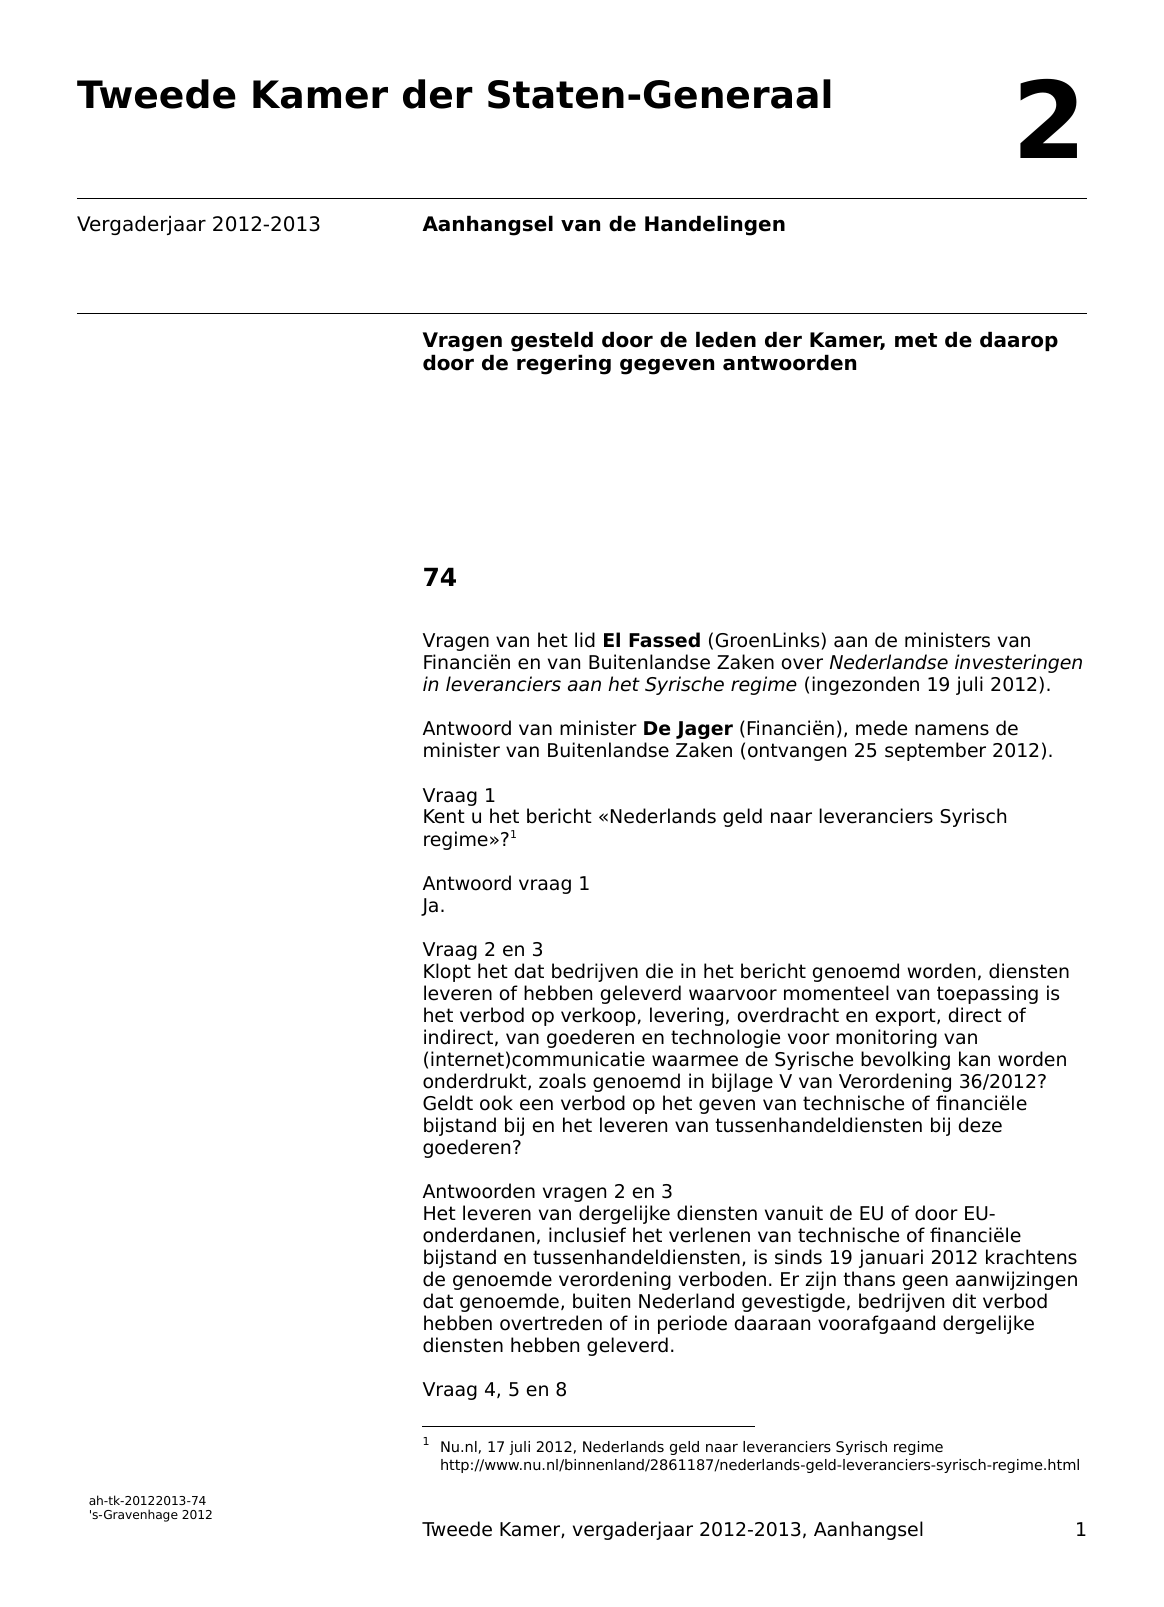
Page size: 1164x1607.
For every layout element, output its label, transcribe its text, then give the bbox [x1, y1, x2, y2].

text Kent u het bericht «Nederlands geld naar leveranciers Syrisch regime»? [422, 806, 1087, 850]
text 's-Gravenhage 2012 [88, 1508, 323, 1522]
text Vraag 2 en 3 [422, 939, 1087, 961]
table_header Tweede Kamer der Staten-Generaal [77, 59, 886, 198]
text Antwoord van minister De Jager (Financiën), mede namens de minister van Buitenlandse Zaken (ontvangen 25 september 2012). [422, 718, 1087, 762]
text Nu.nl, 17 juli 2012, Nederlands geld naar leveranciers Syrisch regime http://www.nu.nl/binnenland/2861187/nederlands-geld-leveranciers-syrisch-regime.html [422, 1435, 1087, 1474]
text Geldt ook een verbod op het geven van technische of financiële bijstand bij en het leveren van tussenhandeldiensten bij deze goederen? [422, 1093, 1087, 1158]
text Antwoord vraag 1 [422, 873, 1087, 894]
text Vraag 1 [422, 784, 1087, 806]
text Antwoorden vragen 2 en 3 [422, 1181, 1087, 1203]
table_cell Aanhangsel van de Handelingen [422, 199, 1087, 313]
table_cell Vergaderjaar 2012-2013 [77, 199, 422, 313]
table_cell Vragen gesteld door de leden der Kamer, met de daarop door de regering gegeven antwoorden [422, 314, 1087, 375]
text Klopt het dat bedrijven die in het bericht genoemd worden, diensten leveren of hebben geleverd waarvoor momenteel van toepassing is het verbod op verkoop, levering, overdracht en export, direct of indirect, van goederen en technologie voor monitoring van (internet)communicatie waarmee de Syrische bevolking kan worden onderdrukt, zoals genoemd in bijlage V van Verordening 36/2012? [422, 961, 1087, 1093]
text 74 [422, 563, 1087, 592]
text Vragen van het lid El Fassed (GroenLinks) aan de ministers van Financiën en van Buitenlandse Zaken over Nederlandse investeringen in leveranciers aan het Syrische regime (ingezonden 19 juli 2012). [422, 630, 1087, 696]
text ah-tk-20122013-74 [88, 1494, 323, 1508]
text Vraag 4, 5 en 8 [422, 1379, 1087, 1401]
text Ja. [422, 894, 1087, 917]
table_cell [77, 314, 422, 375]
table_header 2 [886, 59, 1087, 198]
text Het leveren van dergelijke diensten vanuit de EU of door EU-onderdanen, inclusief het verlenen van technische of financiële bijstand en tussenhandeldiensten, is sinds 19 januari 2012 krachtens de genoemde verordening verboden. Er zijn thans geen aanwijzingen dat genoemde, buiten Nederland gevestigde, bedrijven dit verbod hebben overtreden of in periode daaraan voorafgaand dergelijke diensten hebben geleverd. [422, 1203, 1087, 1357]
